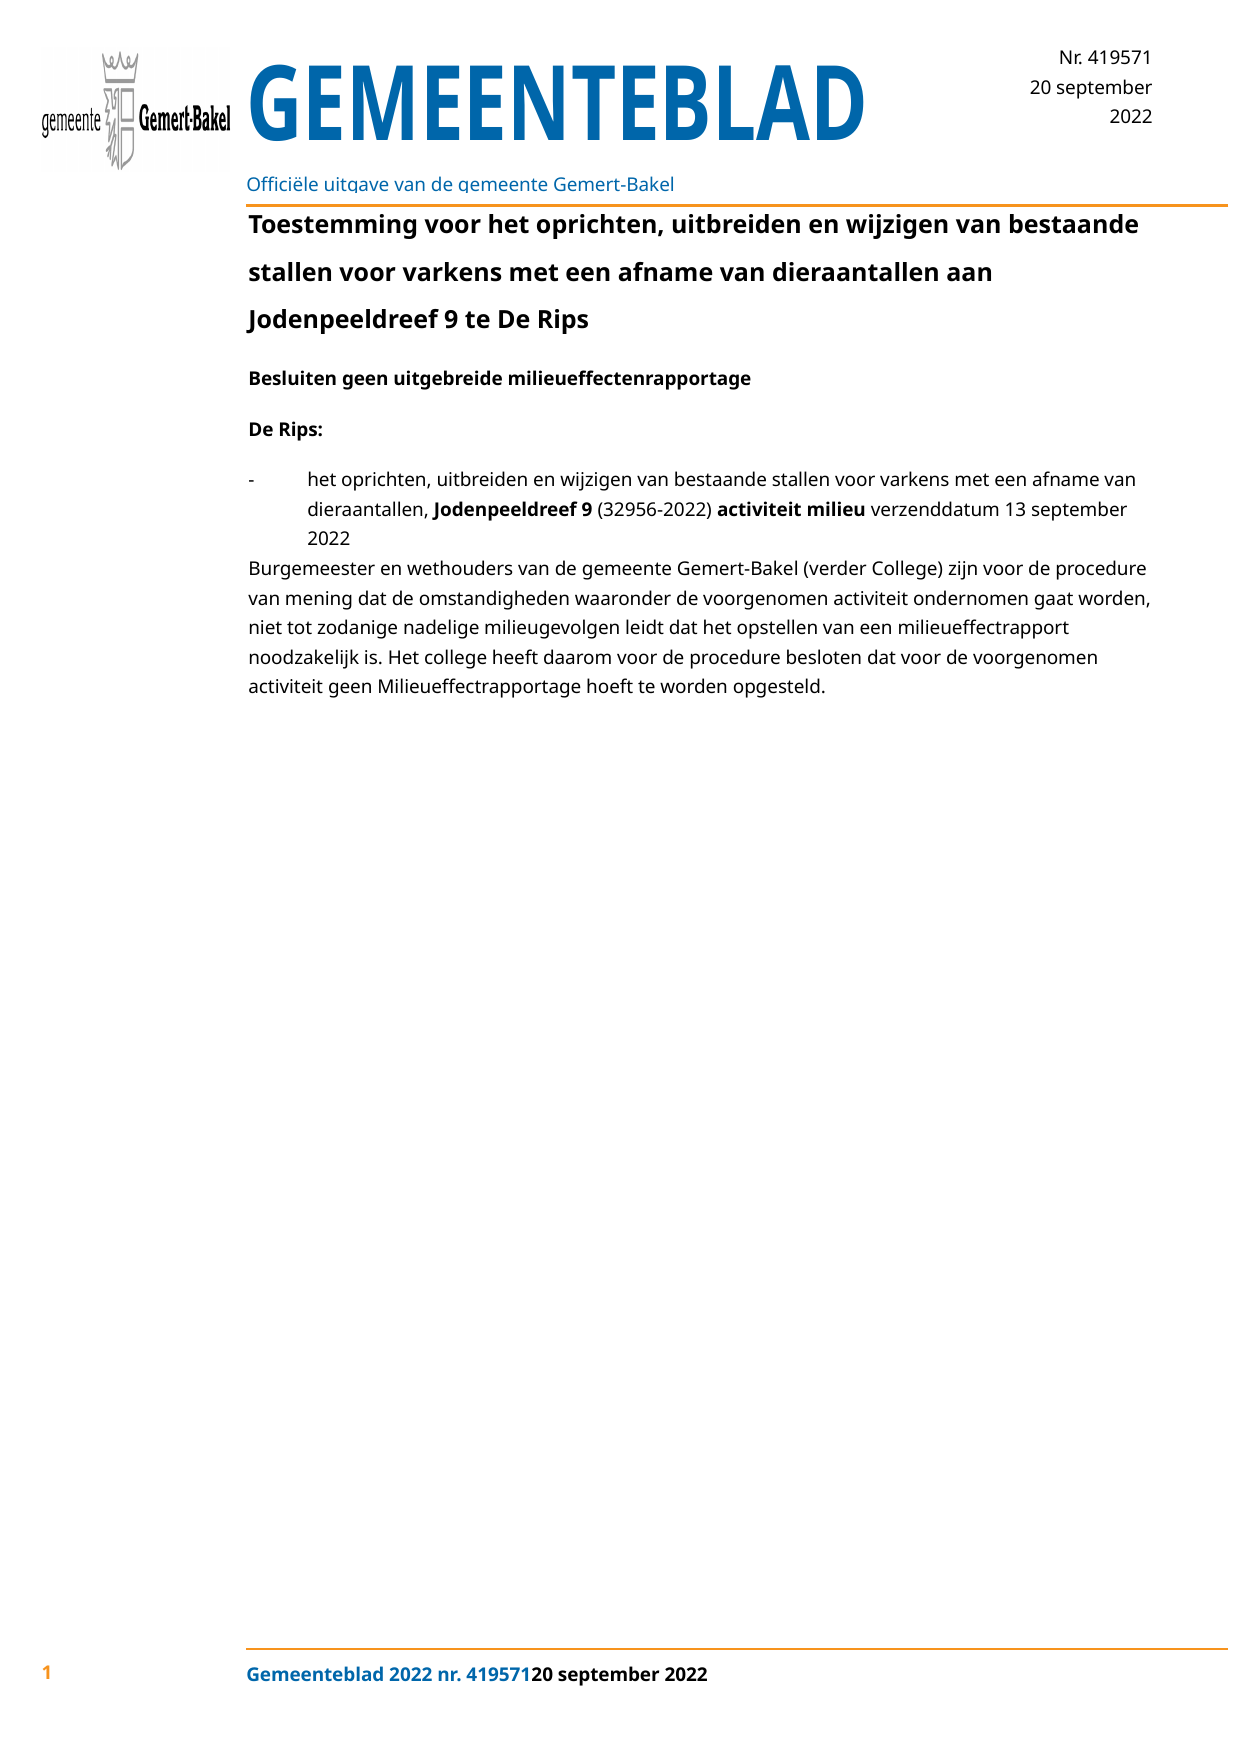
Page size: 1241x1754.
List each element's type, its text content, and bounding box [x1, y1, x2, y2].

text Burgemeester en wethouders van de gemeente Gemert-Bakel (verder College) zijn voor de procedure van mening dat de omstandigheden waaronder de voorgenomen activiteit ondernomen gaat worden, niet tot zodanige nadelige milieugevolgen leidt dat het opstellen van een milieueffectrapport noodzakelijk is. Het college heeft daarom voor de procedure besloten dat voor de voorgenomen activiteit geen Milieueffectrapportage hoeft te worden opgesteld. [248, 555, 1152, 699]
picture [41, 47, 231, 172]
text Besluiten geen uitgebreide milieueffectenrapportage [248, 366, 1152, 391]
text Toestemming voor het oprichten, uitbreiden en wijzigen van bestaande stallen voor varkens met een afname van dieraantallen aan Jodenpeeldreef 9 te De Rips [248, 207, 1152, 336]
list het oprichten, uitbreiden en wijzigen van bestaande stallen voor varkens met een afname van dieraantallen, Jodenpeeldreef 9 (32956-2022) activiteit milieu verzenddatum 13 september 2022 [248, 466, 1152, 551]
text De Rips: [248, 416, 1152, 442]
